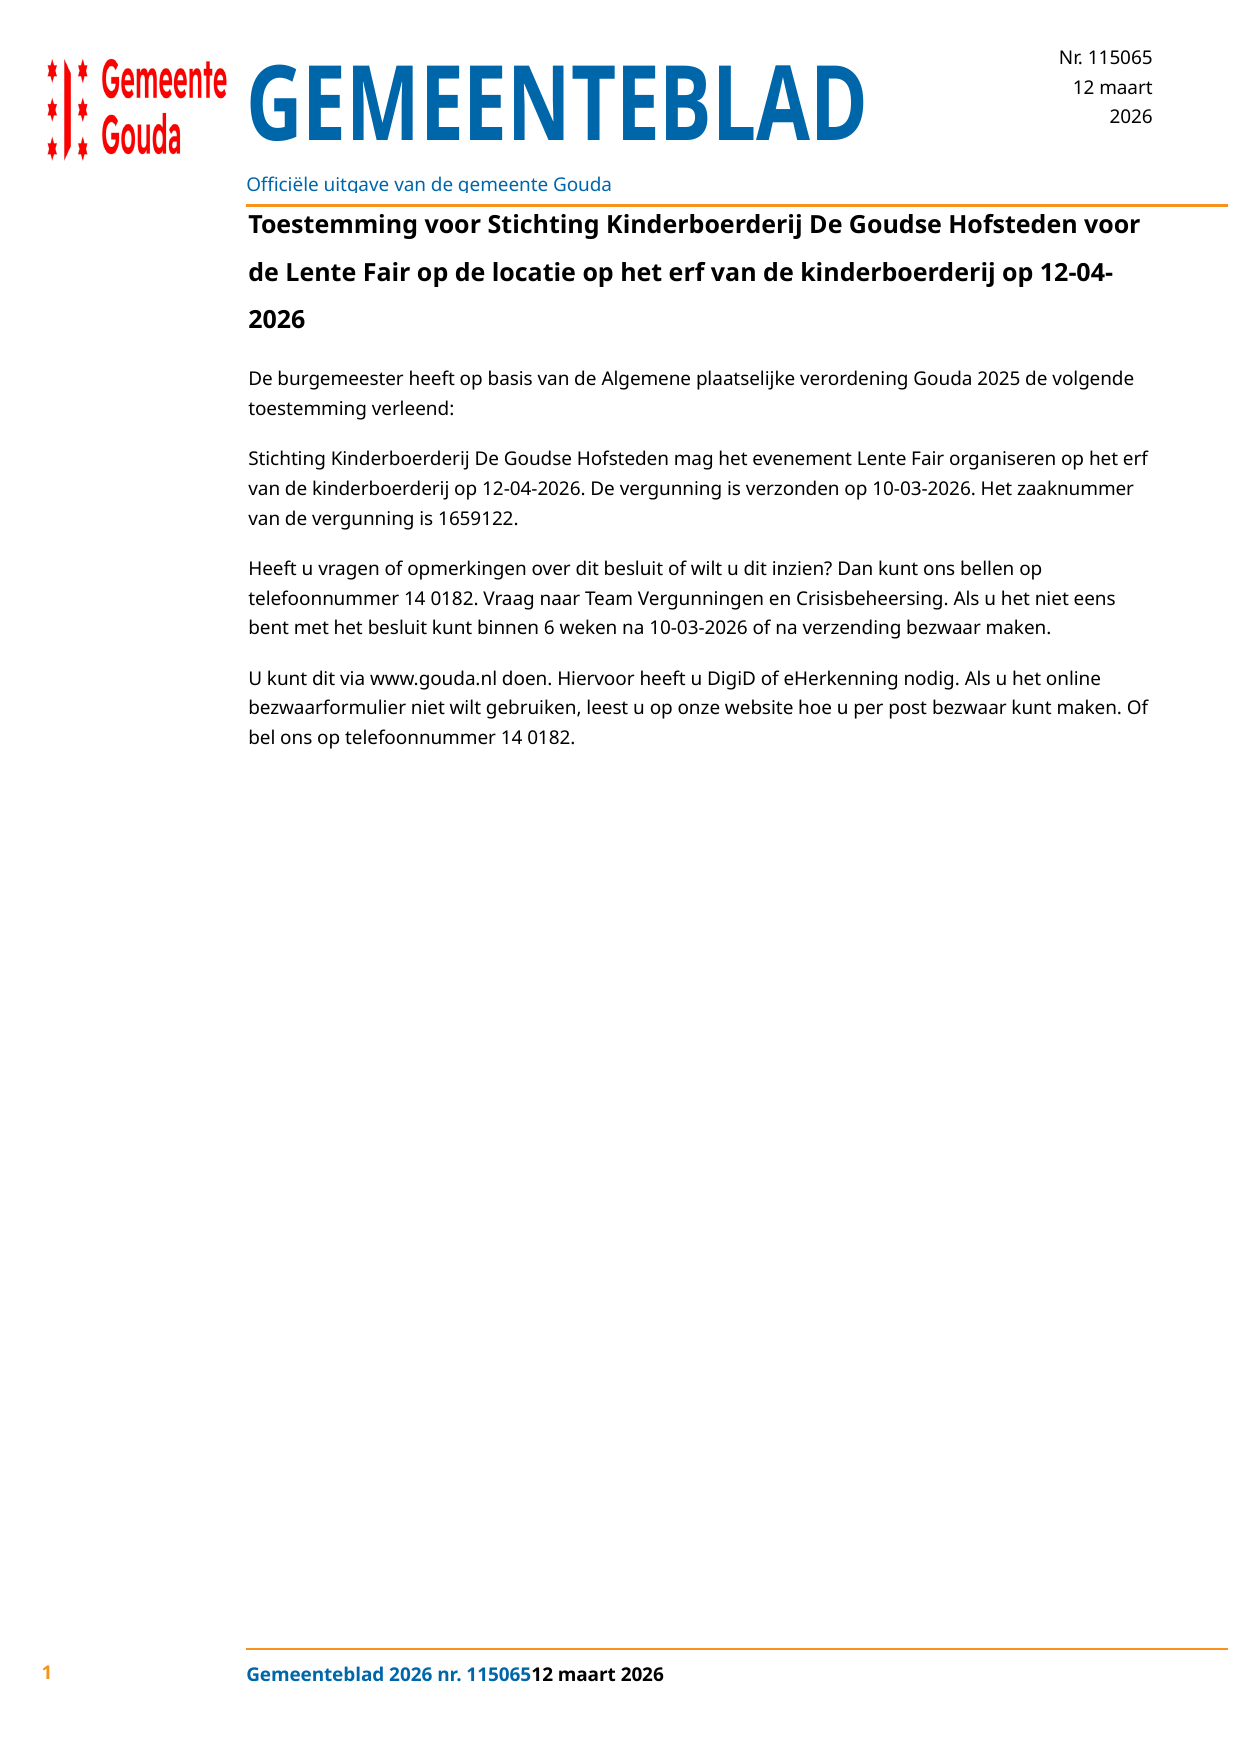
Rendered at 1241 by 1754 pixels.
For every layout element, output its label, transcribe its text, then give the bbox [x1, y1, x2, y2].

text Toestemming voor Stichting Kinderboerderij De Goudse Hofsteden voor de Lente Fair op de locatie op het erf van de kinderboerderij op 12-04-2026 [248, 207, 1152, 336]
text De burgemeester heeft op basis van de Algemene plaatselijke verordening Gouda 2025 de volgende toestemming verleend: [248, 366, 1152, 421]
text Heeft u vragen of opmerkingen over dit besluit of wilt u dit inzien? Dan kunt ons bellen op telefoonnummer 14 0182. Vraag naar Team Vergunningen en Crisisbeheersing. Als u het niet eens bent met het besluit kunt binnen 6 weken na 10-03-2026 of na verzending bezwaar maken. [248, 555, 1152, 640]
text Stichting Kinderboerderij De Goudse Hofsteden mag het evenement Lente Fair organiseren op het erf van de kinderboerderij op 12-04-2026. De vergunning is verzonden op 10-03-2026. Het zaaknummer van de vergunning is 1659122. [248, 446, 1152, 530]
picture [41, 47, 231, 172]
text U kunt dit via www.gouda.nl doen. Hiervoor heeft u DigiD of eHerkenning nodig. Als u het online bezwaarformulier niet wilt gebruiken, leest u op onze website hoe u per post bezwaar kunt maken. Of bel ons op telefoonnummer 14 0182. [248, 665, 1152, 749]
